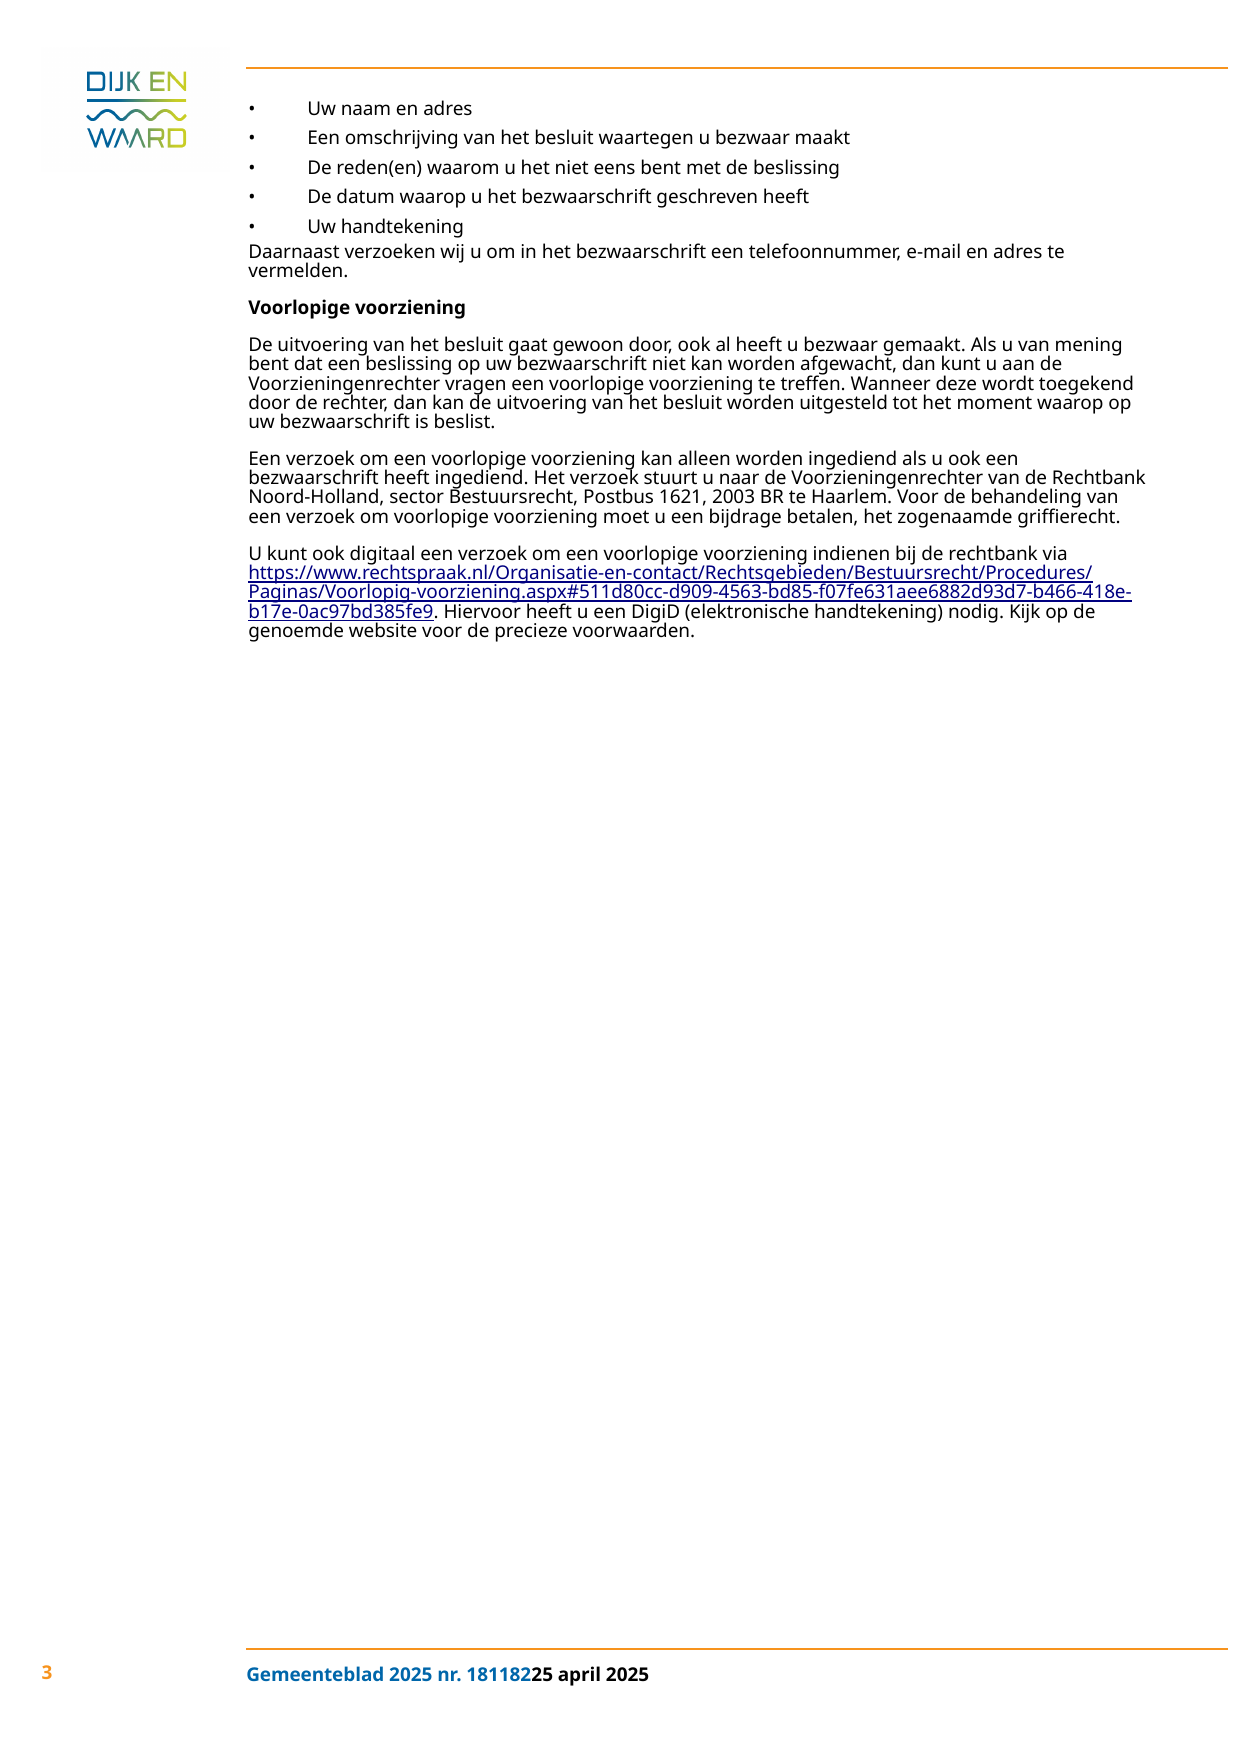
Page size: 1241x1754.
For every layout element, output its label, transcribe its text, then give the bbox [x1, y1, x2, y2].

text Een verzoek om een voorlopige voorziening kan alleen worden ingediend als u ook een bezwaarschrift heeft ingediend. Het verzoek stuurt u naar de Voorzieningenrechter van de Rechtbank Noord-Holland, sector Bestuursrecht, Postbus 1621, 2003 BR te Haarlem. Voor de behandeling van een verzoek om voorlopige voorziening moet u een bijdrage betalen, het zogenaamde griffierecht. [248, 450, 1152, 527]
list Uw naam en adres [248, 95, 1152, 121]
list Een omschrijving van het besluit waartegen u bezwaar maakt [248, 124, 1152, 150]
text Voorlopige voorziening [248, 299, 1152, 318]
list De datum waarop u het bezwaarschrift geschreven heeft [248, 183, 1152, 209]
text De uitvoering van het besluit gaat gewoon door, ook al heeft u bezwaar gemaakt. Als u van mening bent dat een beslissing op uw bezwaarschrift niet kan worden afgewacht, dan kunt u aan de Voorzieningenrechter vragen een voorlopige voorziening te treffen. Wanneer deze wordt toegekend door de rechter, dan kan de uitvoering van het besluit worden uitgesteld tot het moment waarop op uw bezwaarschrift is beslist. [248, 336, 1152, 432]
list Uw handtekening [248, 213, 1152, 239]
text U kunt ook digitaal een verzoek om een voorlopige voorziening indienen bij de rechtbank via https://www.rechtspraak.nl/Organisatie-en-contact/Rechtsgebieden/Bestuursrecht/Procedures/Paginas/Voorlopig-voorziening.aspx#511d80cc-d909-4563-bd85-f07fe631aee6882d93d7-b466-418e-b17e-0ac97bd385fe9. Hiervoor heeft u een DigiD (elektronische handtekening) nodig. Kijk op de genoemde website voor de precieze voorwaarden. [248, 545, 1152, 641]
text Daarnaast verzoeken wij u om in het bezwaarschrift een telefoonnummer, e-mail en adres te vermelden. [248, 243, 1152, 281]
picture [41, 47, 231, 172]
list De reden(en) waarom u het niet eens bent met de beslissing [248, 154, 1152, 180]
